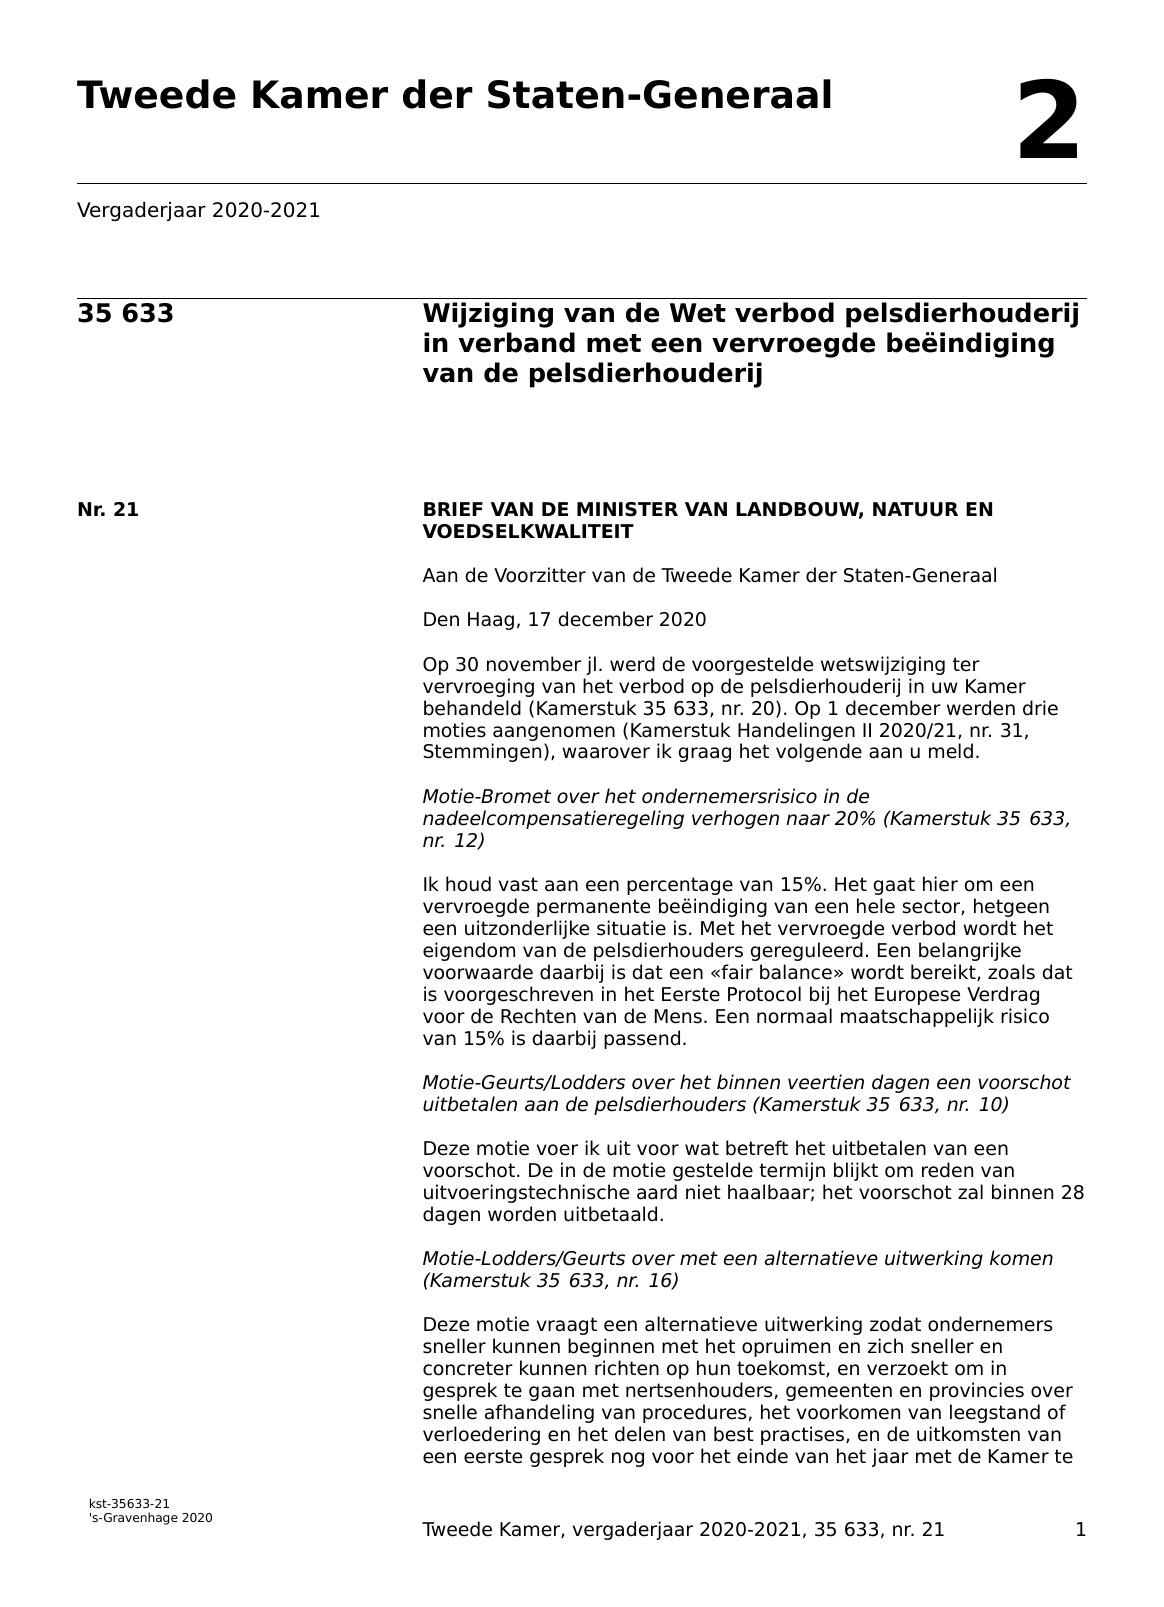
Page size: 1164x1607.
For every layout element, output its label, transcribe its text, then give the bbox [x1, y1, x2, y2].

text Ik houd vast aan een percentage van 15%. Het gaat hier om een vervroegde permanente beëindiging van een hele sector, hetgeen een uitzonderlijke situatie is. Met het vervroegde verbod wordt het eigendom van de pelsdierhouders gereguleerd. Een belangrijke voorwaarde daarbij is dat een «fair balance» wordt bereikt, zoals dat is voorgeschreven in het Eerste Protocol bij het Europese Verdrag voor de Rechten van de Mens. Een normaal maatschappelijk risico van 15% is daarbij passend. [422, 874, 1087, 1049]
text Den Haag, 17 december 2020 [422, 609, 1087, 631]
table_header 2 [886, 59, 1087, 183]
text Aan de Voorzitter van de Tweede Kamer der Staten-Generaal [422, 565, 1087, 587]
subtitle Motie-Lodders/Geurts over met een alternatieve uitwerking komen (Kamerstuk 35 633, nr. 16) [422, 1248, 1087, 1292]
table_header Tweede Kamer der Staten-Generaal [77, 59, 886, 183]
subtitle 35 633 Wijziging van de Wet verbod pelsdierhouderij in verband met een vervroegde beëindiging van de pelsdierhouderij [77, 299, 1087, 388]
subtitle Motie-Geurts/Lodders over het binnen veertien dagen een voorschot uitbetalen aan de pelsdierhouders (Kamerstuk 35 633, nr. 10) [422, 1072, 1087, 1116]
text 's-Gravenhage 2020 [88, 1511, 323, 1525]
text kst-35633-21 [88, 1497, 323, 1511]
subtitle Nr. 21 BRIEF VAN DE MINISTER VAN LANDBOUW, NATUUR EN VOEDSELKWALITEIT [77, 499, 1087, 543]
text Op 30 november jl. werd de voorgestelde wetswijziging ter vervroeging van het verbod op de pelsdierhouderij in uw Kamer behandeld (Kamerstuk 35 633, nr. 20). Op 1 december werden drie moties aangenomen (Kamerstuk Handelingen II 2020/21, nr. 31, Stemmingen), waarover ik graag het volgende aan u meld. [422, 653, 1087, 763]
table_cell Vergaderjaar 2020-2021 [77, 184, 1087, 298]
text Deze motie voer ik uit voor wat betreft het uitbetalen van een voorschot. De in de motie gestelde termijn blijkt om reden van uitvoeringstechnische aard niet haalbaar; het voorschot zal binnen 28 dagen worden uitbetaald. [422, 1138, 1087, 1226]
subtitle Motie-Bromet over het ondernemersrisico in de nadeelcompensatieregeling verhogen naar 20% (Kamerstuk 35 633, nr. 12) [422, 786, 1087, 852]
text Deze motie vraagt een alternatieve uitwerking zodat ondernemers sneller kunnen beginnen met het opruimen en zich sneller en concreter kunnen richten op hun toekomst, en verzoekt om in gesprek te gaan met nertsenhouders, gemeenten en provincies over snelle afhandeling van procedures, het voorkomen van leegstand of verloedering en het delen van best practises, en de uitkomsten van een eerste gesprek nog voor het einde van het jaar met de Kamer te [422, 1314, 1087, 1468]
